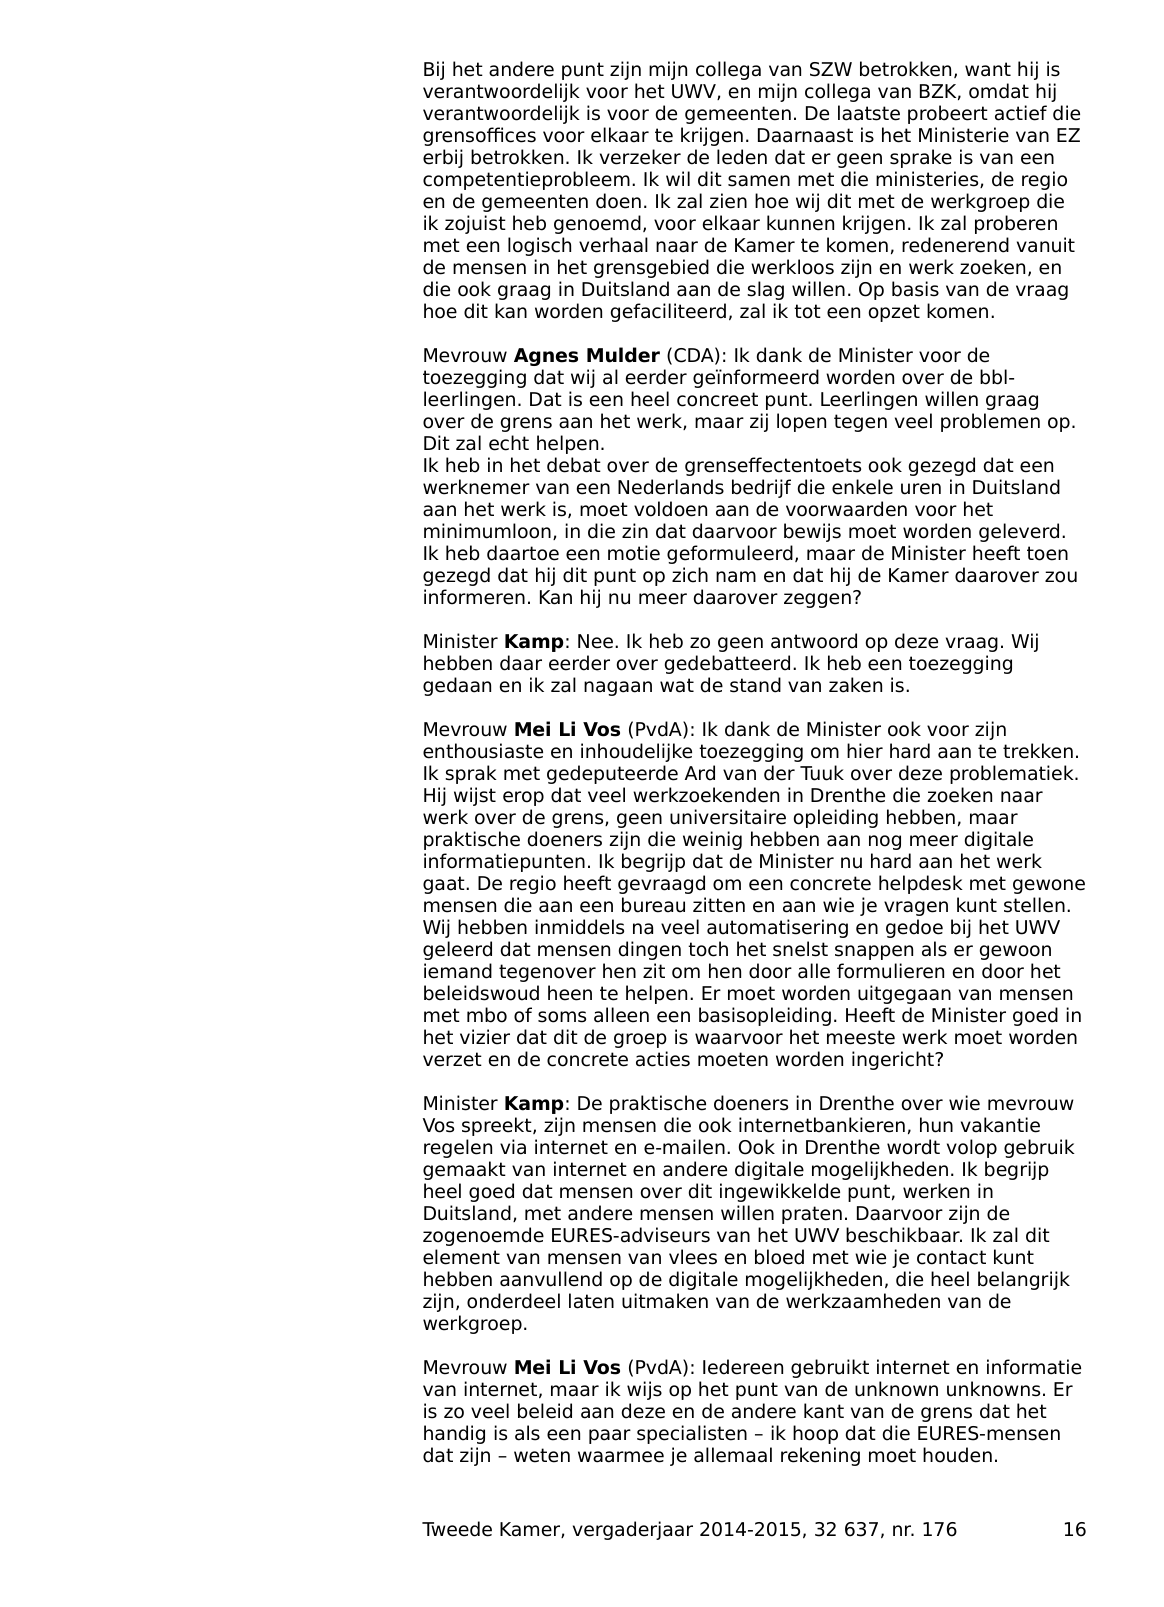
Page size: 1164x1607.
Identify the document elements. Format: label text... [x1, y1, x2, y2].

text Bij het andere punt zijn mijn collega van SZW betrokken, want hij is verantwoordelijk voor het UWV, en mijn collega van BZK, omdat hij verantwoordelijk is voor de gemeenten. De laatste probeert actief die grensoffices voor elkaar te krijgen. Daarnaast is het Ministerie van EZ erbij betrokken. Ik verzeker de leden dat er geen sprake is van een competentieprobleem. Ik wil dit samen met die ministeries, de regio en de gemeenten doen. Ik zal zien hoe wij dit met de werkgroep die ik zojuist heb genoemd, voor elkaar kunnen krijgen. Ik zal proberen met een logisch verhaal naar de Kamer te komen, redenerend vanuit de mensen in het grensgebied die werkloos zijn en werk zoeken, en die ook graag in Duitsland aan de slag willen. Op basis van de vraag hoe dit kan worden gefaciliteerd, zal ik tot een opzet komen. [422, 59, 1087, 323]
text Ik heb in het debat over de grenseffectentoets ook gezegd dat een werknemer van een Nederlands bedrijf die enkele uren in Duitsland aan het werk is, moet voldoen aan de voorwaarden voor het minimumloon, in die zin dat daarvoor bewijs moet worden geleverd. Ik heb daartoe een motie geformuleerd, maar de Minister heeft toen gezegd dat hij dit punt op zich nam en dat hij de Kamer daarover zou informeren. Kan hij nu meer daarover zeggen? [422, 455, 1087, 609]
text Mevrouw Mei Li Vos (PvdA): Iedereen gebruikt internet en informatie van internet, maar ik wijs op het punt van de unknown unknowns. Er is zo veel beleid aan deze en de andere kant van de grens dat het handig is als een paar specialisten – ik hoop dat die EURES-mensen dat zijn – weten waarmee je allemaal rekening moet houden. [422, 1357, 1087, 1467]
text Mevrouw Mei Li Vos (PvdA): Ik dank de Minister ook voor zijn enthousiaste en inhoudelijke toezegging om hier hard aan te trekken. Ik sprak met gedeputeerde Ard van der Tuuk over deze problematiek. Hij wijst erop dat veel werkzoekenden in Drenthe die zoeken naar werk over de grens, geen universitaire opleiding hebben, maar praktische doeners zijn die weinig hebben aan nog meer digitale informatiepunten. Ik begrijp dat de Minister nu hard aan het werk gaat. De regio heeft gevraagd om een concrete helpdesk met gewone mensen die aan een bureau zitten en aan wie je vragen kunt stellen. Wij hebben inmiddels na veel automatisering en gedoe bij het UWV geleerd dat mensen dingen toch het snelst snappen als er gewoon iemand tegenover hen zit om hen door alle formulieren en door het beleidswoud heen te helpen. Er moet worden uitgegaan van mensen met mbo of soms alleen een basisopleiding. Heeft de Minister goed in het vizier dat dit de groep is waarvoor het meeste werk moet worden verzet en de concrete acties moeten worden ingericht? [422, 719, 1087, 1071]
text Minister Kamp: De praktische doeners in Drenthe over wie mevrouw Vos spreekt, zijn mensen die ook internetbankieren, hun vakantie regelen via internet en e-mailen. Ook in Drenthe wordt volop gebruik gemaakt van internet en andere digitale mogelijkheden. Ik begrijp heel goed dat mensen over dit ingewikkelde punt, werken in Duitsland, met andere mensen willen praten. Daarvoor zijn de zogenoemde EURES-adviseurs van het UWV beschikbaar. Ik zal dit element van mensen van vlees en bloed met wie je contact kunt hebben aanvullend op de digitale mogelijkheden, die heel belangrijk zijn, onderdeel laten uitmaken van de werkzaamheden van de werkgroep. [422, 1093, 1087, 1335]
text Mevrouw Agnes Mulder (CDA): Ik dank de Minister voor de toezegging dat wij al eerder geïnformeerd worden over de bbl-leerlingen. Dat is een heel concreet punt. Leerlingen willen graag over de grens aan het werk, maar zij lopen tegen veel problemen op. Dit zal echt helpen. [422, 345, 1087, 455]
text Minister Kamp: Nee. Ik heb zo geen antwoord op deze vraag. Wij hebben daar eerder over gedebatteerd. Ik heb een toezegging gedaan en ik zal nagaan wat de stand van zaken is. [422, 631, 1087, 697]
